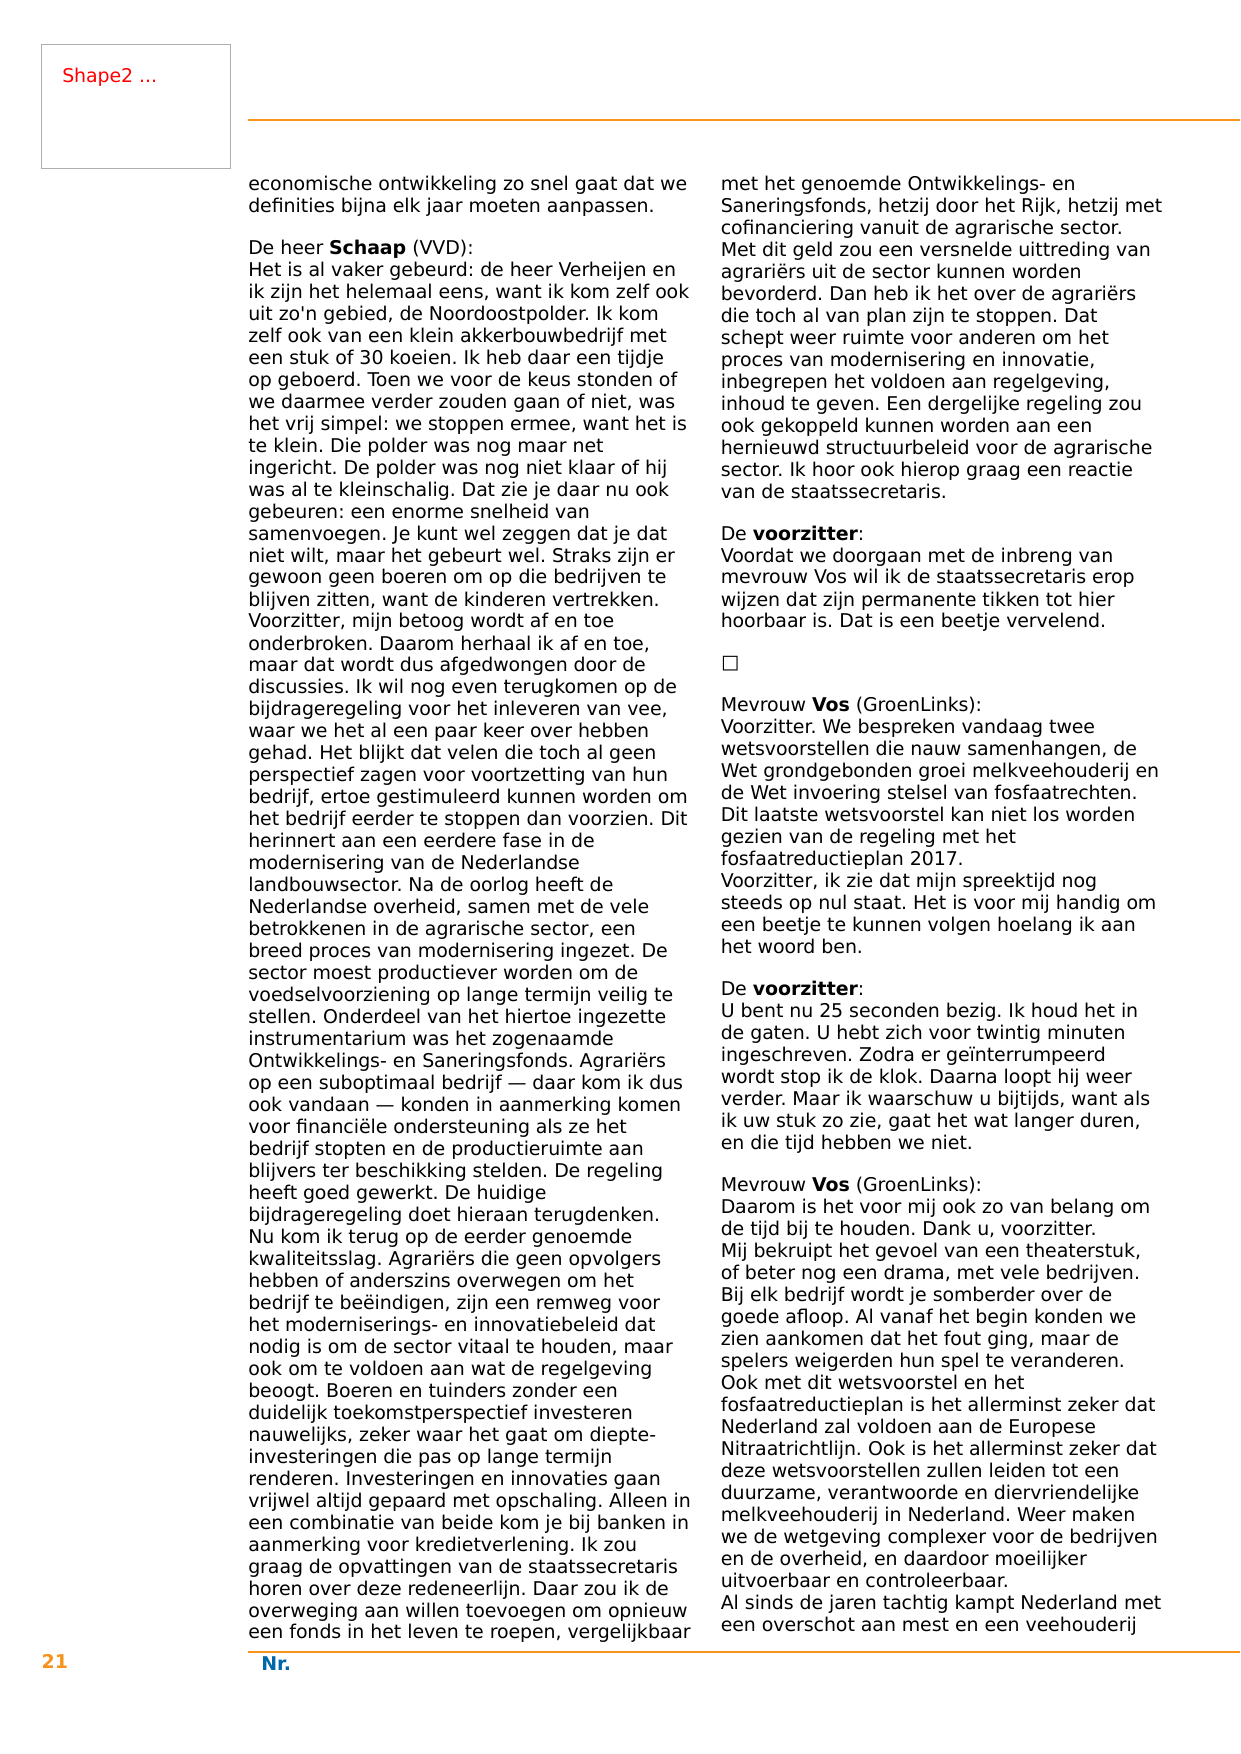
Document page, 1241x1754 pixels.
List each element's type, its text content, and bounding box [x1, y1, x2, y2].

text Voorzitter. We bespreken vandaag twee wetsvoorstellen die nauw samenhangen, de Wet grondgebonden groei melkveehouderij en de Wet invoering stelsel van fosfaatrechten. Dit laatste wetsvoorstel kan niet los worden gezien van de regeling met het fosfaatreductieplan 2017. [721, 716, 1163, 870]
text Mevrouw Vos (GroenLinks): [721, 694, 1163, 716]
text De heer Schaap (VVD): [248, 237, 691, 259]
text U bent nu 25 seconden bezig. Ik houd het in de gaten. U hebt zich voor twintig minuten ingeschreven. Zodra er geïnterrumpeerd wordt stop ik de klok. Daarna loopt hij weer verder. Maar ik waarschuw u bijtijds, want als ik uw stuk zo zie, gaat het wat langer duren, en die tijd hebben we niet. [721, 1000, 1163, 1154]
text Voorzitter, ik zie dat mijn spreektijd nog steeds op nul staat. Het is voor mij handig om een beetje te kunnen volgen hoelang ik aan het woord ben. [721, 870, 1163, 958]
text Daarom is het voor mij ook zo van belang om de tijd bij te houden. Dank u, voorzitter. [721, 1196, 1163, 1240]
text met het genoemde Ontwikkelings- en Saneringsfonds, hetzij door het Rijk, hetzij met cofinanciering vanuit de agrarische sector. Met dit geld zou een versnelde uittreding van agrariërs uit de sector kunnen worden bevorderd. Dan heb ik het over de agrariërs die toch al van plan zijn te stoppen. Dat schept weer ruimte voor anderen om het proces van modernisering en innovatie, inbegrepen het voldoen aan regelgeving, inhoud te geven. Een dergelijke regeling zou ook gekoppeld kunnen worden aan een hernieuwd structuurbeleid voor de agrarische sector. Ik hoor ook hierop graag een reactie van de staatssecretaris. [721, 173, 1163, 502]
text Al sinds de jaren tachtig kampt Nederland met een overschot aan mest en een veehouderij [721, 1592, 1163, 1636]
text Mij bekruipt het gevoel van een theaterstuk, of beter nog een drama, met vele bedrijven. Bij elk bedrijf wordt je somberder over de goede afloop. Al vanaf het begin konden we zien aankomen dat het fout ging, maar de spelers weigerden hun spel te veranderen. Ook met dit wetsvoorstel en het fosfaatreductieplan is het allerminst zeker dat Nederland zal voldoen aan de Europese Nitraatrichtlijn. Ook is het allerminst zeker dat deze wetsvoorstellen zullen leiden tot een duurzame, verantwoorde en diervriendelijke melkveehouderij in Nederland. Weer maken we de wetgeving complexer voor de bedrijven en de overheid, en daardoor moeilijker uitvoerbaar en controleerbaar. [721, 1240, 1163, 1592]
text Nu kom ik terug op de eerder genoemde kwaliteitsslag. Agrariërs die geen opvolgers hebben of anderszins overwegen om het bedrijf te beëindigen, zijn een remweg voor het moderniserings- en innovatiebeleid dat nodig is om de sector vitaal te houden, maar ook om te voldoen aan wat de regelgeving beoogt. Boeren en tuinders zonder een duidelijk toekomstperspectief investeren nauwelijks, zeker waar het gaat om diepte-investeringen die pas op lange termijn renderen. Investeringen en innovaties gaan vrijwel altijd gepaard met opschaling. Alleen in een combinatie van beide kom je bij banken in aanmerking voor kredietverlening. Ik zou graag de opvattingen van de staatssecretaris horen over deze redeneerlijn. Daar zou ik de overweging aan willen toevoegen om opnieuw een fonds in het leven te roepen, vergelijkbaar [248, 1226, 691, 1643]
text economische ontwikkeling zo snel gaat dat we definities bijna elk jaar moeten aanpassen. [248, 173, 691, 217]
text De voorzitter: [721, 978, 1163, 1000]
text Voorzitter, mijn betoog wordt af en toe onderbroken. Daarom herhaal ik af en toe, maar dat wordt dus afgedwongen door de discussies. Ik wil nog even terugkomen op de bijdrageregeling voor het inleveren van vee, waar we het al een paar keer over hebben gehad. Het blijkt dat velen die toch al geen perspectief zagen voor voortzetting van hun bedrijf, ertoe gestimuleerd kunnen worden om het bedrijf eerder te stoppen dan voorzien. Dit herinnert aan een eerdere fase in de modernisering van de Nederlandse landbouwsector. Na de oorlog heeft de Nederlandse overheid, samen met de vele betrokkenen in de agrarische sector, een breed proces van modernisering ingezet. De sector moest productiever worden om de voedselvoorziening op lange termijn veilig te stellen. Onderdeel van het hiertoe ingezette instrumentarium was het zogenaamde Ontwikkelings- en Saneringsfonds. Agrariërs op een suboptimaal bedrijf — daar kom ik dus ook vandaan — konden in aanmerking komen voor financiële ondersteuning als ze het bedrijf stopten en de productieruimte aan blijvers ter beschikking stelden. De regeling heeft goed gewerkt. De huidige bijdrageregeling doet hieraan terugdenken. [248, 610, 691, 1226]
text Voordat we doorgaan met de inbreng van mevrouw Vos wil ik de staatssecretaris erop wijzen dat zijn permanente tikken tot hier hoorbaar is. Dat is een beetje vervelend. [721, 544, 1163, 632]
text De voorzitter: [721, 522, 1163, 544]
text Het is al vaker gebeurd: de heer Verheijen en ik zijn het helemaal eens, want ik kom zelf ook uit zo'n gebied, de Noordoostpolder. Ik kom zelf ook van een klein akkerbouwbedrijf met een stuk of 30 koeien. Ik heb daar een tijdje op geboerd. Toen we voor de keus stonden of we daarmee verder zouden gaan of niet, was het vrij simpel: we stoppen ermee, want het is te klein. Die polder was nog maar net ingericht. De polder was nog niet klaar of hij was al te kleinschalig. Dat zie je daar nu ook gebeuren: een enorme snelheid van samenvoegen. Je kunt wel zeggen dat je dat niet wilt, maar het gebeurt wel. Straks zijn er gewoon geen boeren om op die bedrijven te blijven zitten, want de kinderen vertrekken. [248, 259, 691, 610]
text ⬜ [721, 652, 1163, 674]
text Mevrouw Vos (GroenLinks): [721, 1174, 1163, 1196]
